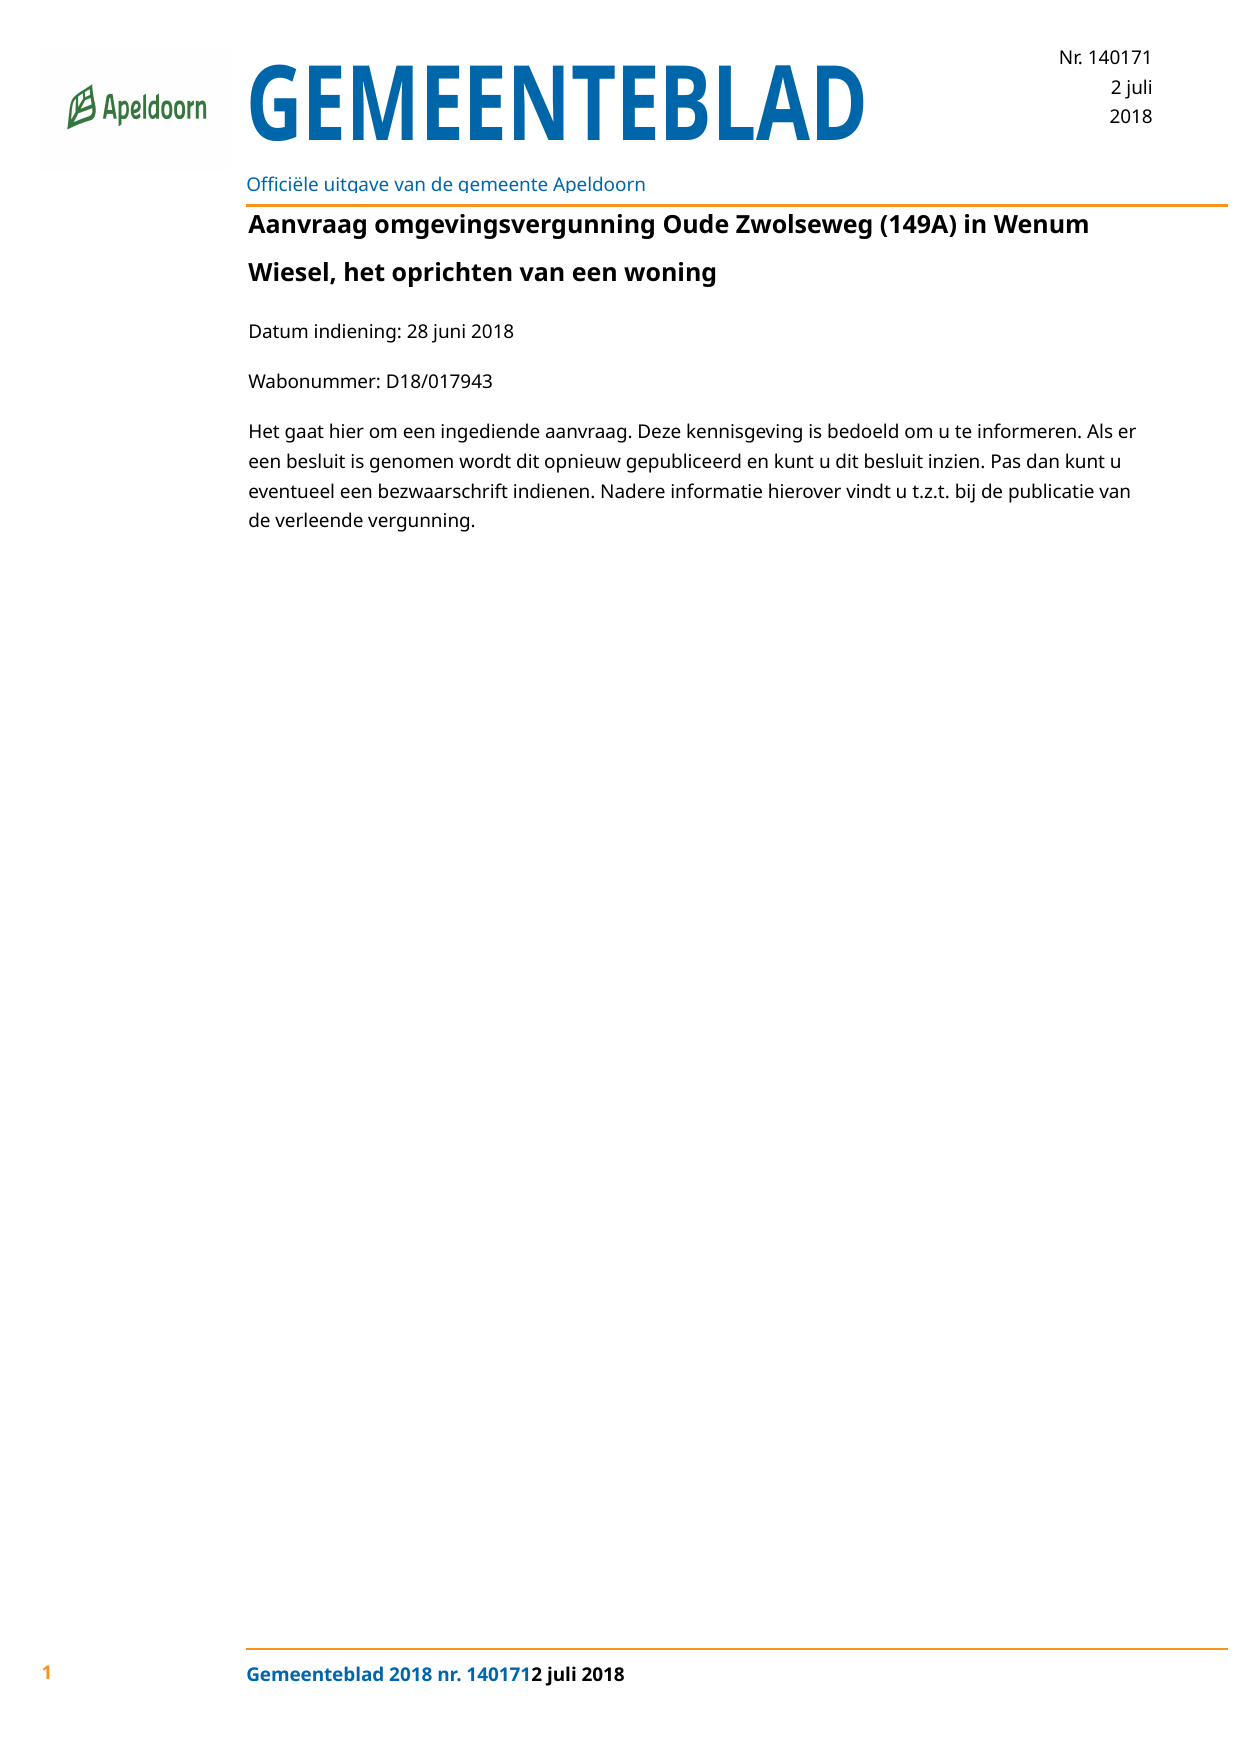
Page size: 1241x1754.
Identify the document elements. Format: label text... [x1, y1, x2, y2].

text Het gaat hier om een ingediende aanvraag. Deze kennisgeving is bedoeld om u te informeren. Als er een besluit is genomen wordt dit opnieuw gepubliceerd en kunt u dit besluit inzien. Pas dan kunt u eventueel een bezwaarschrift indienen. Nadere informatie hierover vindt u t.z.t. bij de publicatie van de verleende vergunning. [248, 419, 1152, 533]
picture [41, 47, 231, 172]
text Aanvraag omgevingsvergunning Oude Zwolseweg (149A) in Wenum Wiesel, het oprichten van een woning [248, 207, 1152, 288]
text Wabonummer: D18/017943 [248, 368, 1152, 394]
text Datum indiening: 28 juni 2018 [248, 318, 1152, 344]
